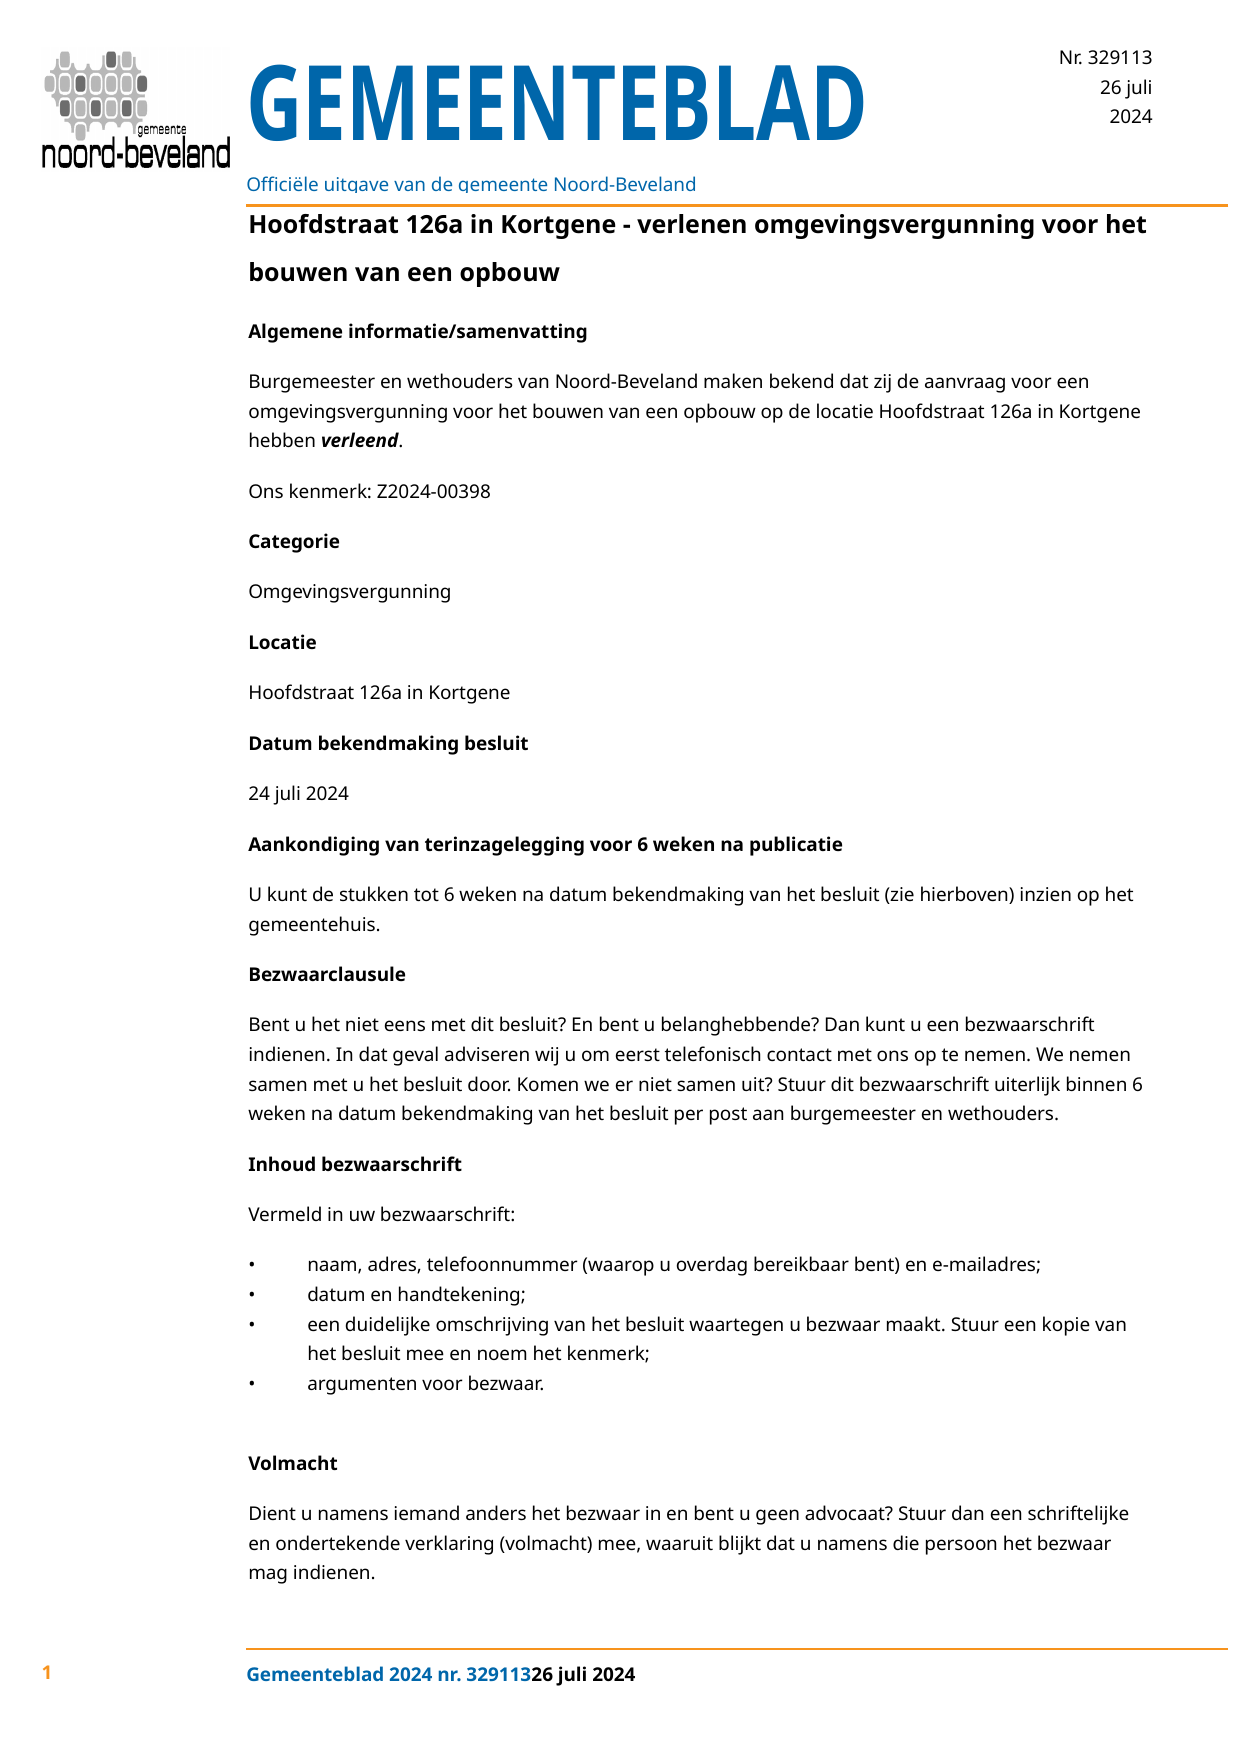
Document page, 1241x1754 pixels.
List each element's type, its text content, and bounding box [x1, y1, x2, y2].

text U kunt de stukken tot 6 weken na datum bekendmaking van het besluit (zie hierboven) inzien op het gemeentehuis. [248, 881, 1152, 937]
text Datum bekendmaking besluit [248, 730, 1152, 756]
text Bent u het niet eens met dit besluit? En bent u belanghebbende? Dan kunt u een bezwaarschrift indienen. In dat geval adviseren wij u om eerst telefonisch contact met ons op te nemen. We nemen samen met u het besluit door. Komen we er niet samen uit? Stuur dit bezwaarschrift uiterlijk binnen 6 weken na datum bekendmaking van het besluit per post aan burgemeester en wethouders. [248, 1012, 1152, 1126]
picture [41, 47, 231, 172]
text Bezwaarclausule [248, 961, 1152, 987]
text Volmacht [248, 1450, 1152, 1476]
list een duidelijke omschrijving van het besluit waartegen u bezwaar maakt. Stuur een kopie van het besluit mee en noem het kenmerk; [248, 1311, 1152, 1366]
text Ons kenmerk: Z2024-00398 [248, 478, 1152, 504]
text Burgemeester en wethouders van Noord-Beveland maken bekend dat zij de aanvraag voor een omgevingsvergunning voor het bouwen van een opbouw op de locatie Hoofdstraat 126a in Kortgene hebben verleend. [248, 368, 1152, 453]
text Categorie [248, 528, 1152, 554]
list datum en handtekening; [248, 1281, 1152, 1307]
text Algemene informatie/samenvatting [248, 318, 1152, 344]
text Dient u namens iemand anders het bezwaar in en bent u geen advocaat? Stuur dan een schriftelijke en ondertekende verklaring (volmacht) mee, waaruit blijkt dat u namens die persoon het bezwaar mag indienen. [248, 1500, 1152, 1585]
text Hoofdstraat 126a in Kortgene [248, 679, 1152, 705]
text Inhoud bezwaarschrift [248, 1151, 1152, 1177]
list argumenten voor bezwaar. [248, 1370, 1152, 1396]
text Hoofdstraat 126a in Kortgene - verlenen omgevingsvergunning voor het bouwen van een opbouw [248, 207, 1152, 288]
text Vermeld in uw bezwaarschrift: [248, 1201, 1152, 1227]
text Aankondiging van terinzagelegging voor 6 weken na publicatie [248, 831, 1152, 857]
text Locatie [248, 629, 1152, 655]
list naam, adres, telefoonnummer (waarop u overdag bereikbaar bent) en e-mailadres; [248, 1252, 1152, 1277]
text 24 juli 2024 [248, 780, 1152, 806]
text Omgevingsvergunning [248, 579, 1152, 604]
